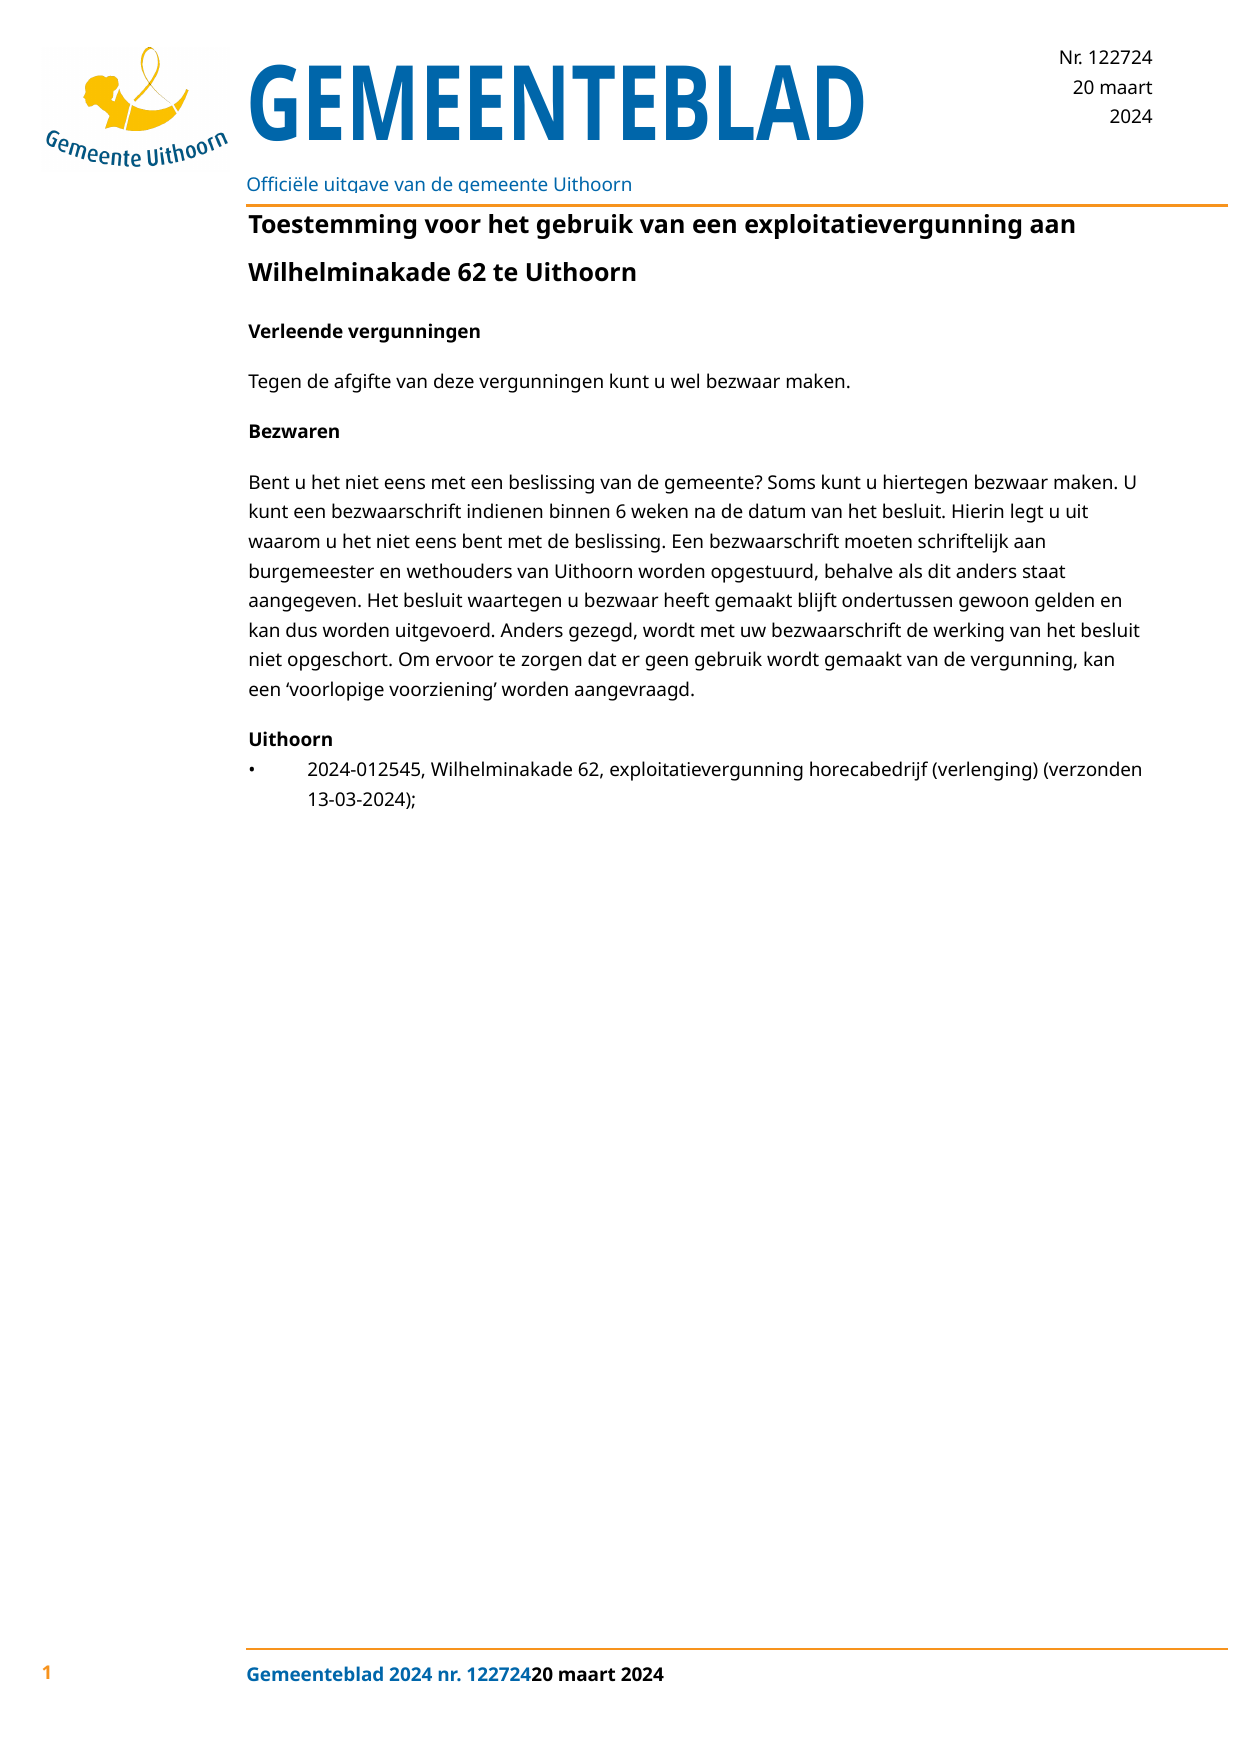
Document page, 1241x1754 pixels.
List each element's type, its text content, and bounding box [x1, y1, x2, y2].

text Uithoorn [248, 727, 1152, 752]
text Bezwaren [248, 419, 1152, 444]
picture [41, 47, 231, 172]
text Bent u het niet eens met een beslissing van de gemeente? Soms kunt u hiertegen bezwaar maken. U kunt een bezwaarschrift indienen binnen 6 weken na de datum van het besluit. Hierin legt u uit waarom u het niet eens bent met de beslissing. Een bezwaarschrift moeten schriftelijk aan burgemeester en wethouders van Uithoorn worden opgestuurd, behalve als dit anders staat aangegeven. Het besluit waartegen u bezwaar heeft gemaakt blijft ondertussen gewoon gelden en kan dus worden uitgevoerd. Anders gezegd, wordt met uw bezwaarschrift de werking van het besluit niet opgeschort. Om ervoor te zorgen dat er geen gebruik wordt gemaakt van de vergunning, kan een ‘voorlopige voorziening’ worden aangevraagd. [248, 469, 1152, 702]
text Toestemming voor het gebruik van een exploitatievergunning aan Wilhelminakade 62 te Uithoorn [248, 207, 1152, 288]
text Verleende vergunningen [248, 318, 1152, 344]
text Tegen de afgifte van deze vergunningen kunt u wel bezwaar maken. [248, 368, 1152, 394]
list 2024-012545, Wilhelminakade 62, exploitatievergunning horecabedrijf (verlenging) (verzonden 13-03-2024); [248, 756, 1152, 812]
